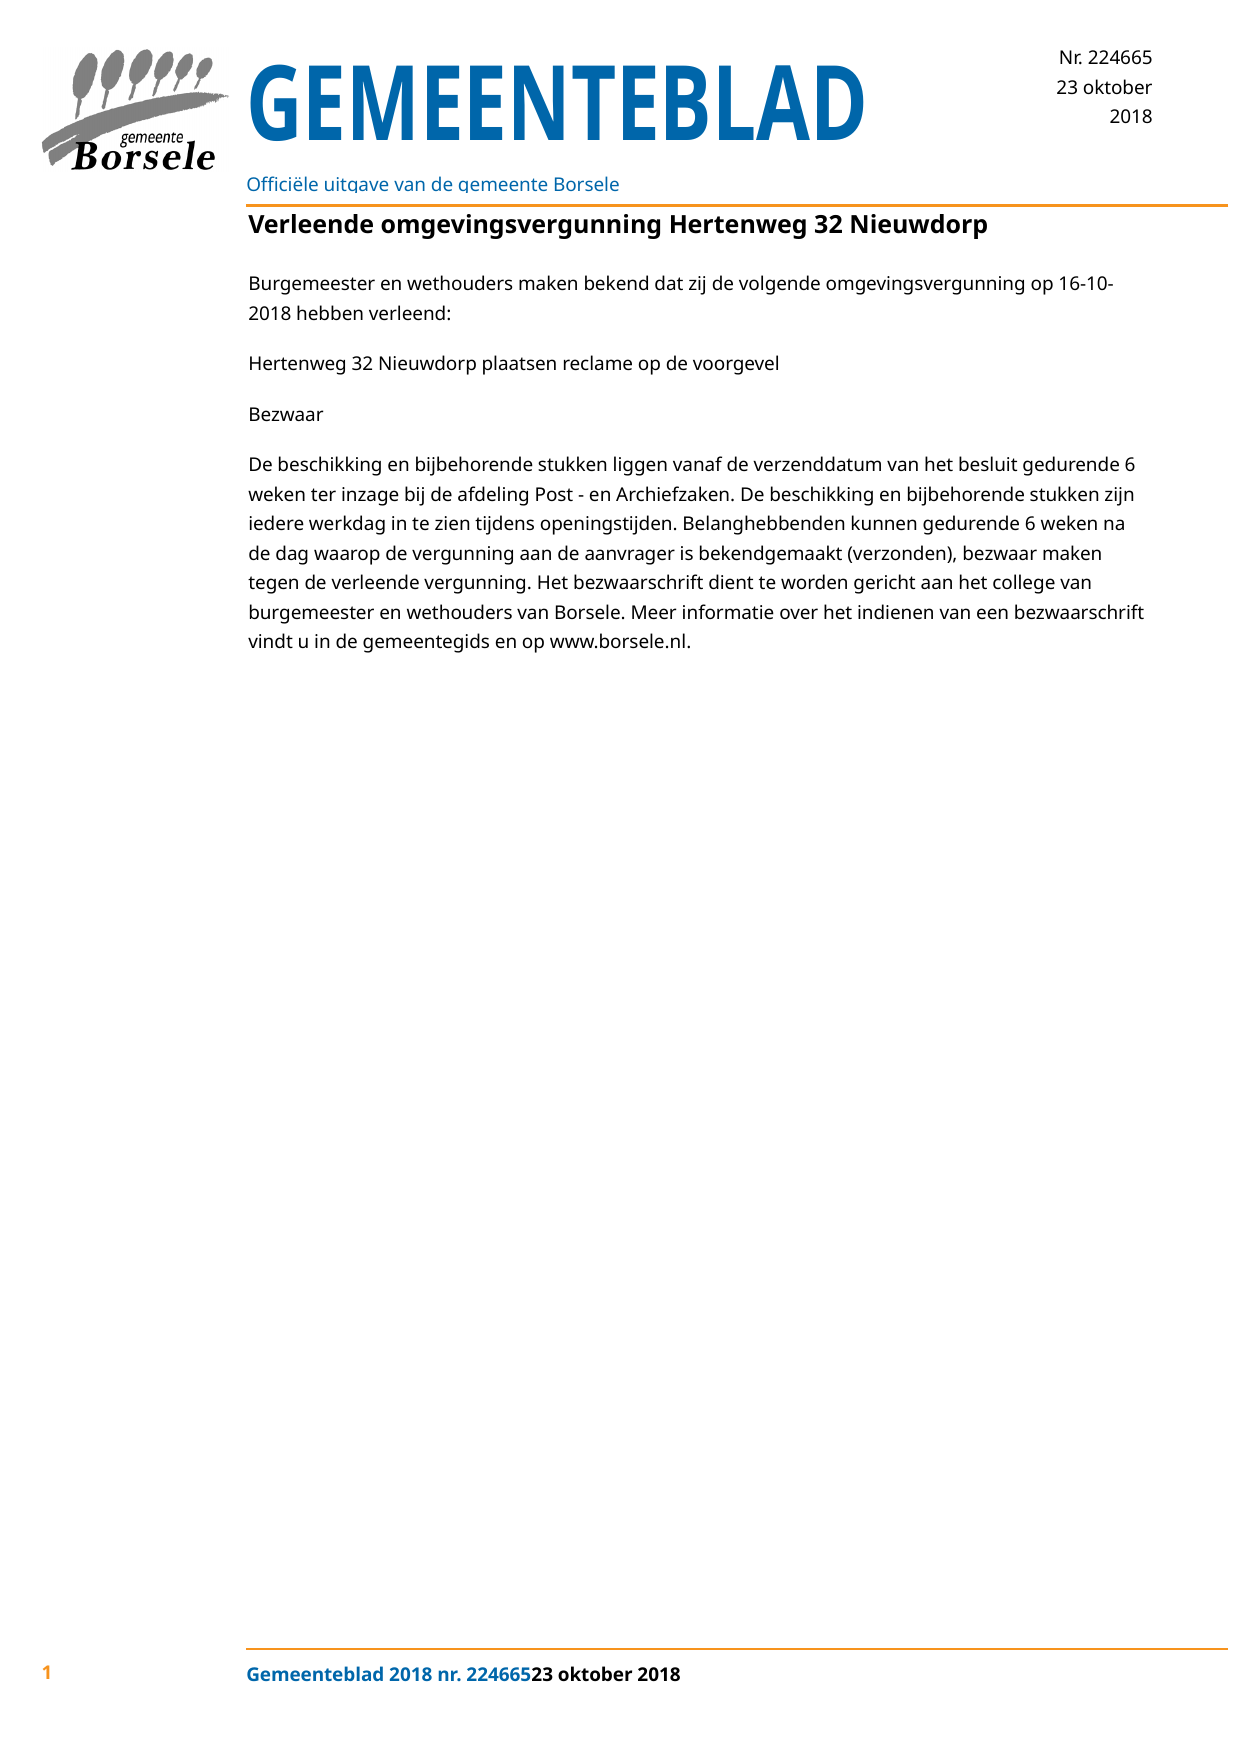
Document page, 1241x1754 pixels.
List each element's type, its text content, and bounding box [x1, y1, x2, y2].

text De beschikking en bijbehorende stukken liggen vanaf de verzenddatum van het besluit gedurende 6 weken ter inzage bij de afdeling Post - en Archiefzaken. De beschikking en bijbehorende stukken zijn iedere werkdag in te zien tijdens openingstijden. Belanghebbenden kunnen gedurende 6 weken na de dag waarop de vergunning aan de aanvrager is bekendgemaakt (verzonden), bezwaar maken tegen de verleende vergunning. Het bezwaarschrift dient te worden gericht aan het college van burgemeester en wethouders van Borsele. Meer informatie over het indienen van een bezwaarschrift vindt u in de gemeentegids en op www.borsele.nl. [248, 451, 1152, 654]
picture [41, 47, 231, 172]
text Bezwaar [248, 401, 1152, 426]
text Verleende omgevingsvergunning Hertenweg 32 Nieuwdorp [248, 207, 1152, 241]
text Burgemeester en wethouders maken bekend dat zij de volgende omgevingsvergunning op 16-10-2018 hebben verleend: [248, 270, 1152, 326]
text Hertenweg 32 Nieuwdorp plaatsen reclame op de voorgevel [248, 350, 1152, 376]
